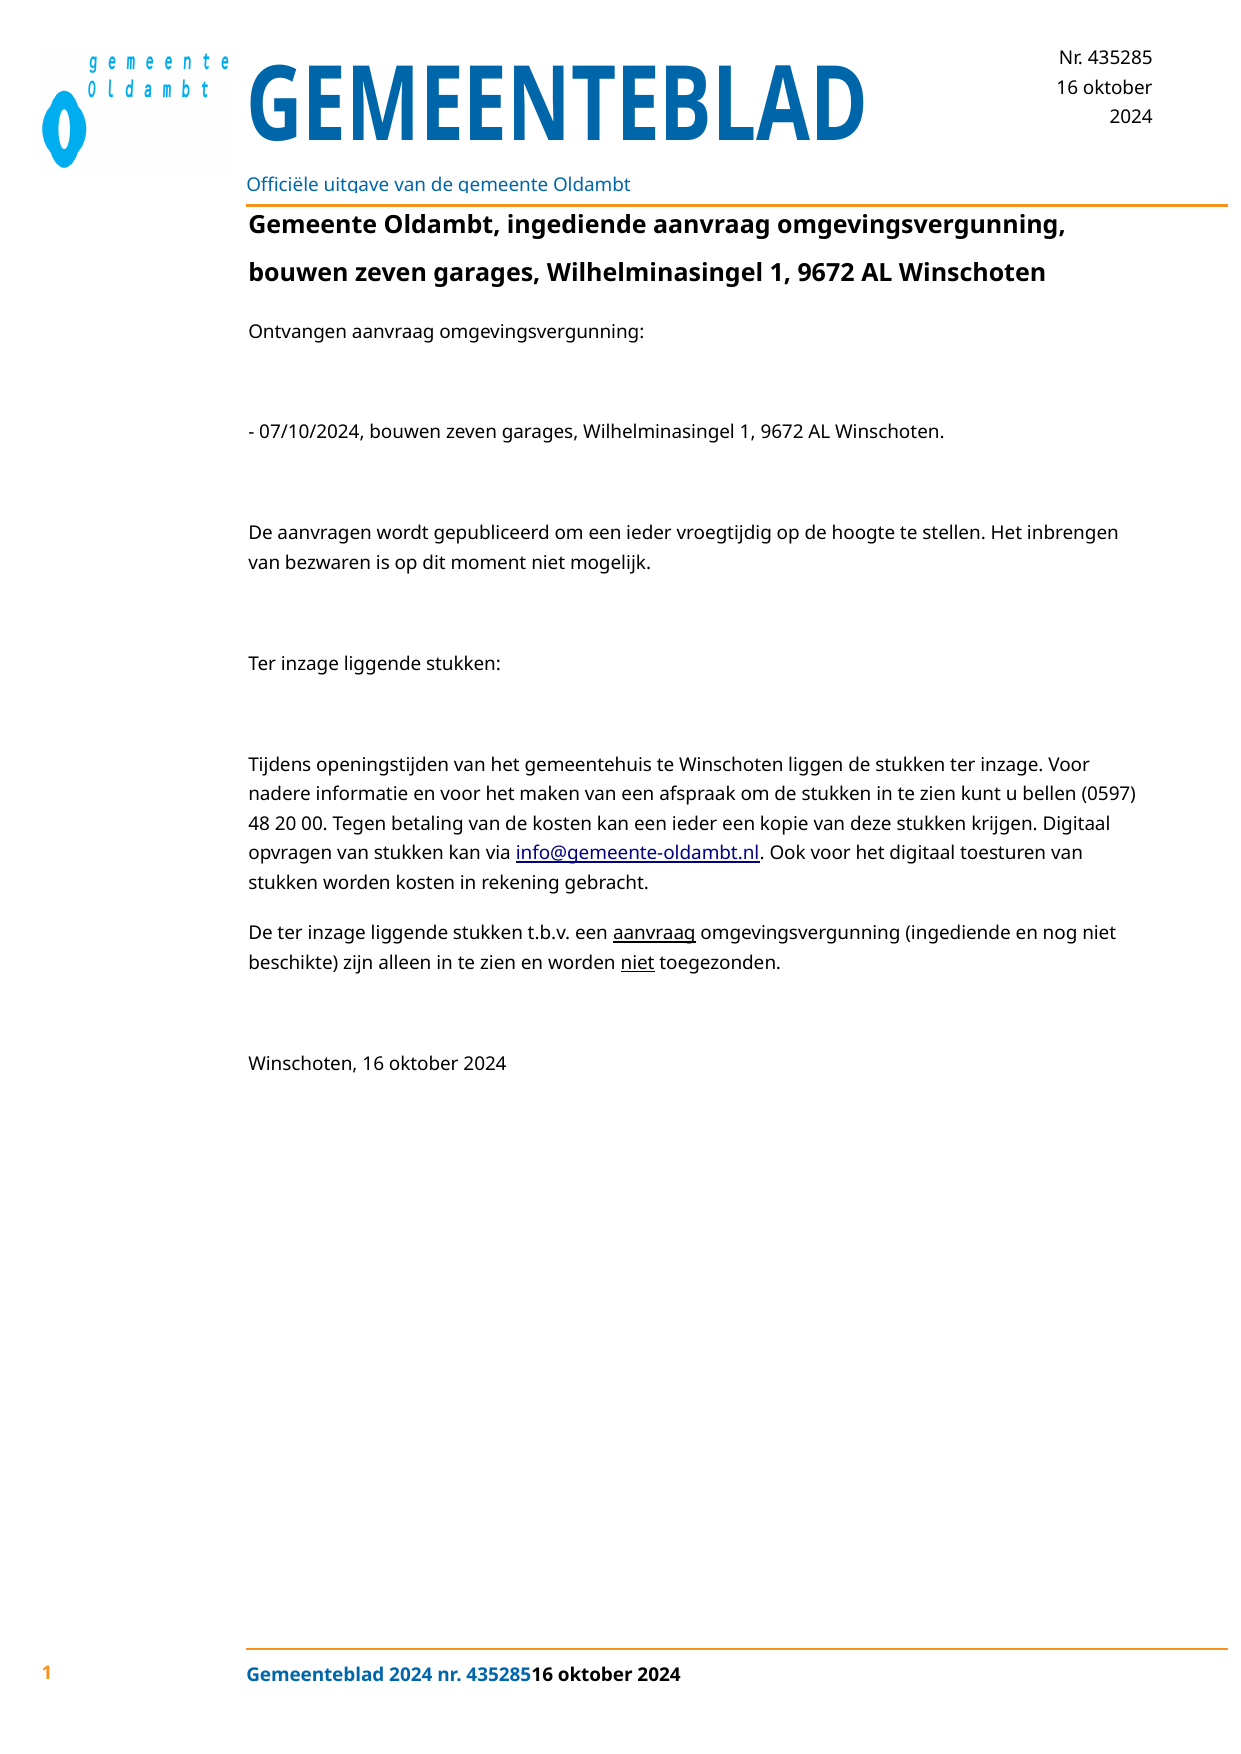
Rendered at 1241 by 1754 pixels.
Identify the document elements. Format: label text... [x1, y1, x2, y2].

text - 07/10/2024, bouwen zeven garages, Wilhelminasingel 1, 9672 AL Winschoten. [248, 419, 1152, 444]
text Winschoten, 16 oktober 2024 [248, 1050, 1152, 1076]
text Gemeente Oldambt, ingediende aanvraag omgevingsvergunning, bouwen zeven garages, Wilhelminasingel 1, 9672 AL Winschoten [248, 207, 1152, 288]
picture [41, 47, 231, 172]
text Ter inzage liggende stukken: [248, 650, 1152, 676]
text De ter inzage liggende stukken t.b.v. een aanvraag omgevingsvergunning (ingediende en nog niet beschikte) zijn alleen in te zien en worden niet toegezonden. [248, 919, 1152, 975]
text Ontvangen aanvraag omgevingsvergunning: [248, 318, 1152, 344]
text Tijdens openingstijden van het gemeentehuis te Winschoten liggen de stukken ter inzage. Voor nadere informatie en voor het maken van een afspraak om de stukken in te zien kunt u bellen (0597) 48 20 00. Tegen betaling van de kosten kan een ieder een kopie van deze stukken krijgen. Digitaal opvragen van stukken kan via info@gemeente-oldambt.nl. Ook voor het digitaal toesturen van stukken worden kosten in rekening gebracht. [248, 751, 1152, 895]
text De aanvragen wordt gepubliceerd om een ieder vroegtijdig op de hoogte te stellen. Het inbrengen van bezwaren is op dit moment niet mogelijk. [248, 519, 1152, 575]
